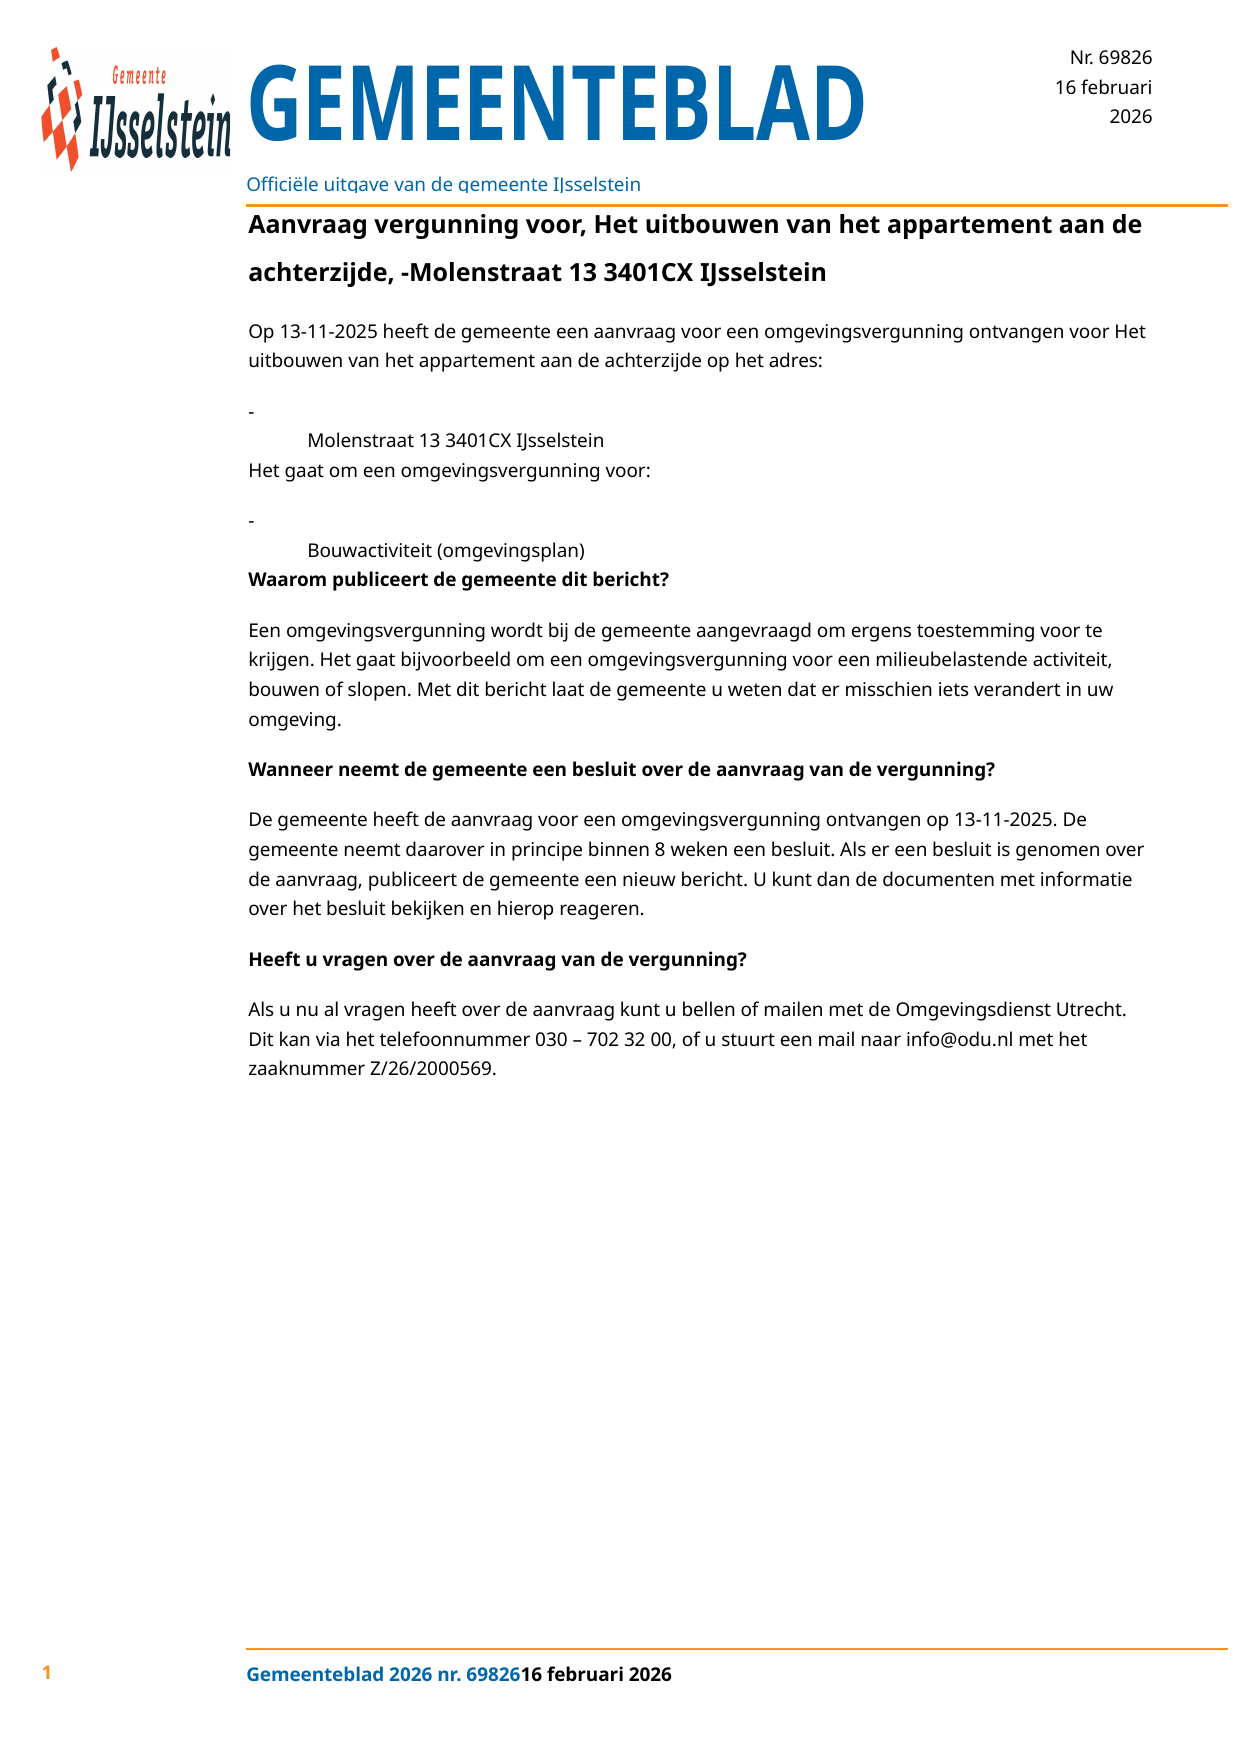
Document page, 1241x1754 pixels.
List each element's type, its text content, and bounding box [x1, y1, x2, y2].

text Heeft u vragen over de aanvraag van de vergunning? [248, 946, 1152, 972]
text Waarom publiceert de gemeente dit bericht? [248, 567, 1152, 592]
list Molenstraat 13 3401CX IJsselstein [248, 427, 1152, 453]
text Een omgevingsvergunning wordt bij de gemeente aangevraagd om ergens toestemming voor te krijgen. Het gaat bijvoorbeeld om een omgevingsvergunning voor een milieubelastende activiteit, bouwen of slopen. Met dit bericht laat de gemeente u weten dat er misschien iets verandert in uw omgeving. [248, 617, 1152, 732]
picture [41, 47, 231, 172]
text Aanvraag vergunning voor, Het uitbouwen van het appartement aan de achterzijde, -Molenstraat 13 3401CX IJsselstein [248, 207, 1152, 288]
list Bouwactiviteit (omgevingsplan) [248, 537, 1152, 563]
text Wanneer neemt de gemeente een besluit over de aanvraag van de vergunning? [248, 756, 1152, 782]
text Als u nu al vragen heeft over de aanvraag kunt u bellen of mailen met de Omgevingsdienst Utrecht. Dit kan via het telefoonnummer 030 – 702 32 00, of u stuurt een mail naar info@odu.nl met het zaaknummer Z/26/2000569. [248, 996, 1152, 1081]
text Het gaat om een omgevingsvergunning voor: [248, 457, 1152, 483]
text De gemeente heeft de aanvraag voor een omgevingsvergunning ontvangen op 13-11-2025. De gemeente neemt daarover in principe binnen 8 weken een besluit. Als er een besluit is genomen over de aanvraag, publiceert de gemeente een nieuw bericht. U kunt dan de documenten met informatie over het besluit bekijken en hierop reageren. [248, 807, 1152, 921]
text Op 13-11-2025 heeft de gemeente een aanvraag voor een omgevingsvergunning ontvangen voor Het uitbouwen van het appartement aan de achterzijde op het adres: [248, 318, 1152, 373]
